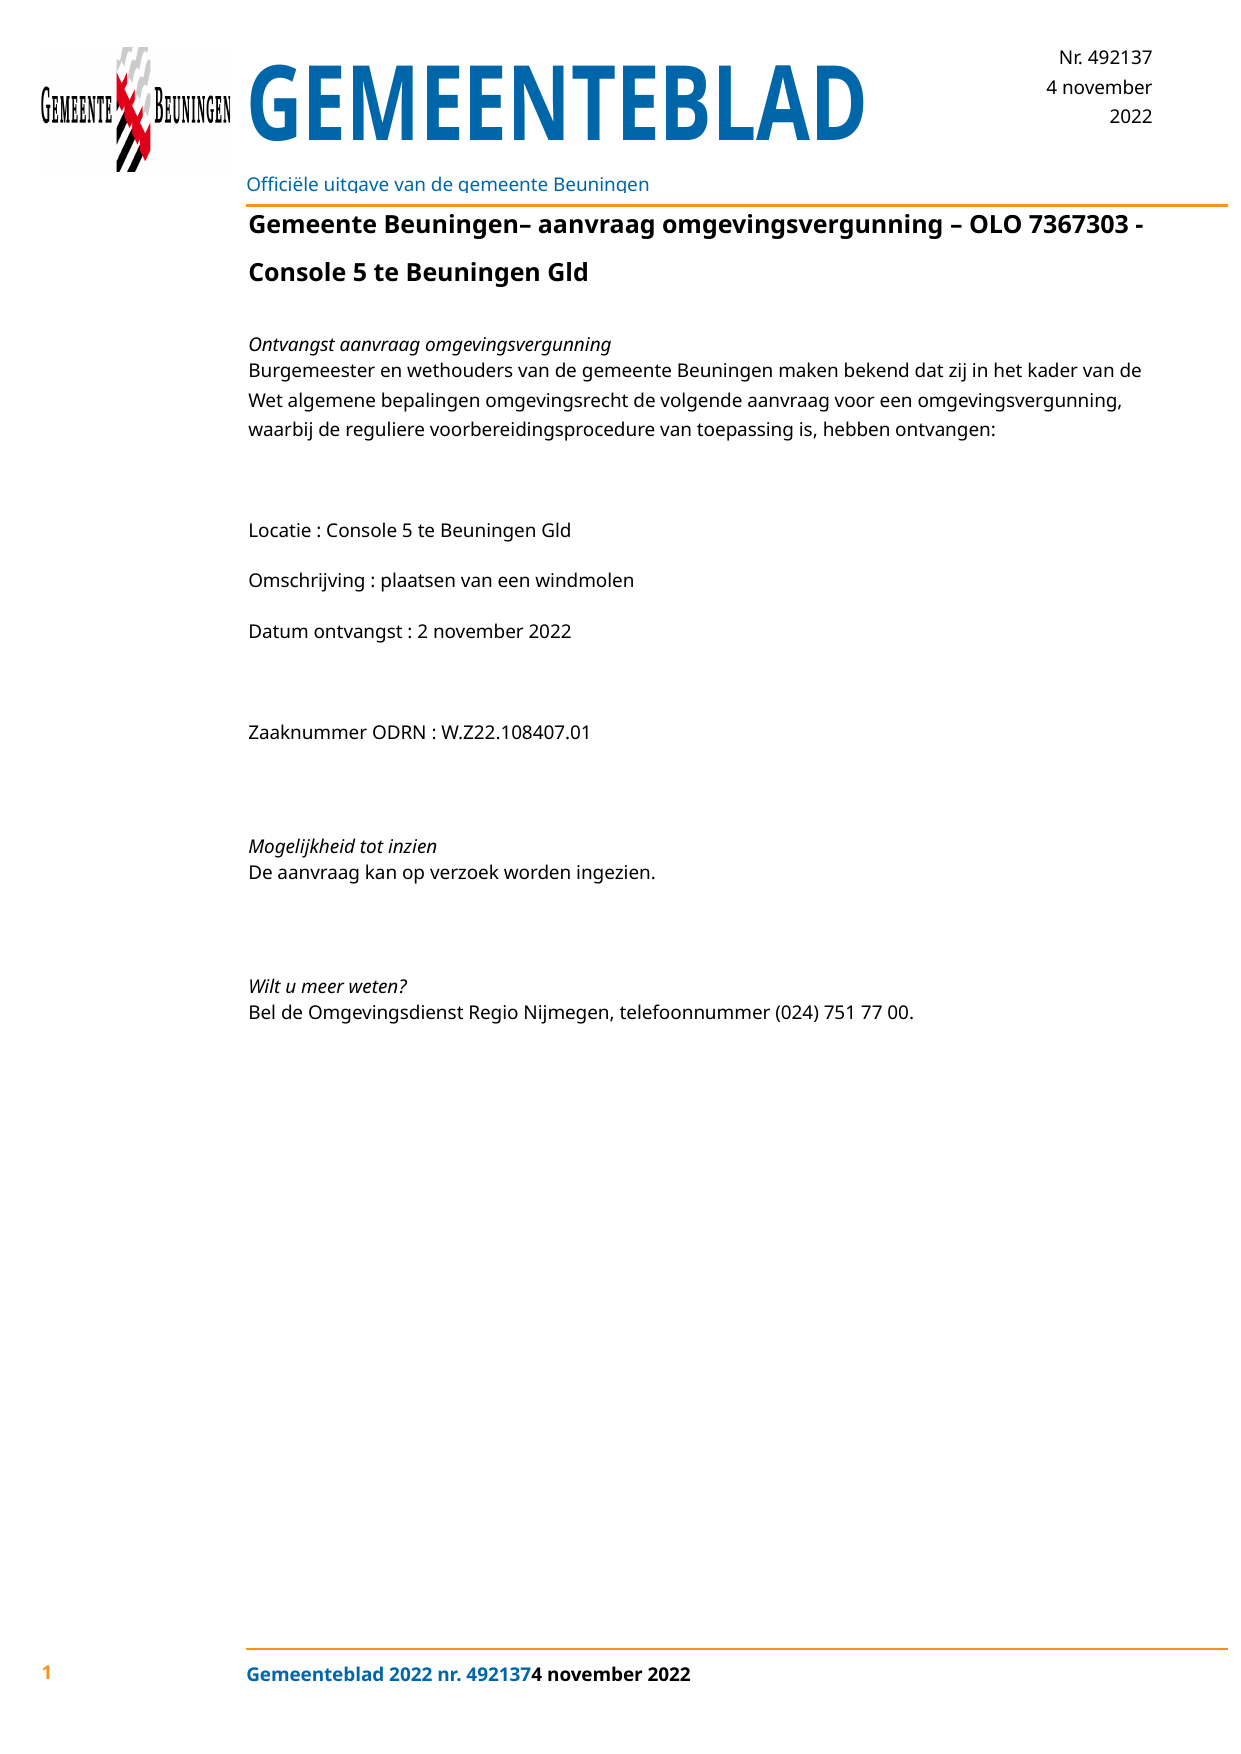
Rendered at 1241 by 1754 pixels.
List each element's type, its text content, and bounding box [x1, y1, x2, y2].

text Gemeente Beuningen– aanvraag omgevingsvergunning – OLO 7367303 - Console 5 te Beuningen Gld [248, 207, 1152, 288]
text Datum ontvangst : 2 november 2022 [248, 618, 1152, 644]
text Burgemeester en wethouders van de gemeente Beuningen maken bekend dat zij in het kader van de Wet algemene bepalingen omgevingsrecht de volgende aanvraag voor een omgevingsvergunning, waarbij de reguliere voorbereidingsprocedure van toepassing is, hebben ontvangen: [248, 357, 1152, 442]
text Locatie : Console 5 te Beuningen Gld [248, 517, 1152, 543]
text Mogelijkheid tot inzien [248, 833, 1152, 859]
text Omschrijving : plaatsen van een windmolen [248, 568, 1152, 593]
picture [41, 47, 231, 172]
text Zaaknummer ODRN : W.Z22.108407.01 [248, 719, 1152, 744]
text Ontvangst aanvraag omgevingsvergunning [248, 331, 1152, 357]
text De aanvraag kan op verzoek worden ingezien. [248, 859, 1152, 885]
text Wilt u meer weten? [248, 973, 1152, 999]
text Bel de Omgevingsdienst Regio Nijmegen, telefoonnummer (024) 751 77 00. [248, 999, 1152, 1025]
